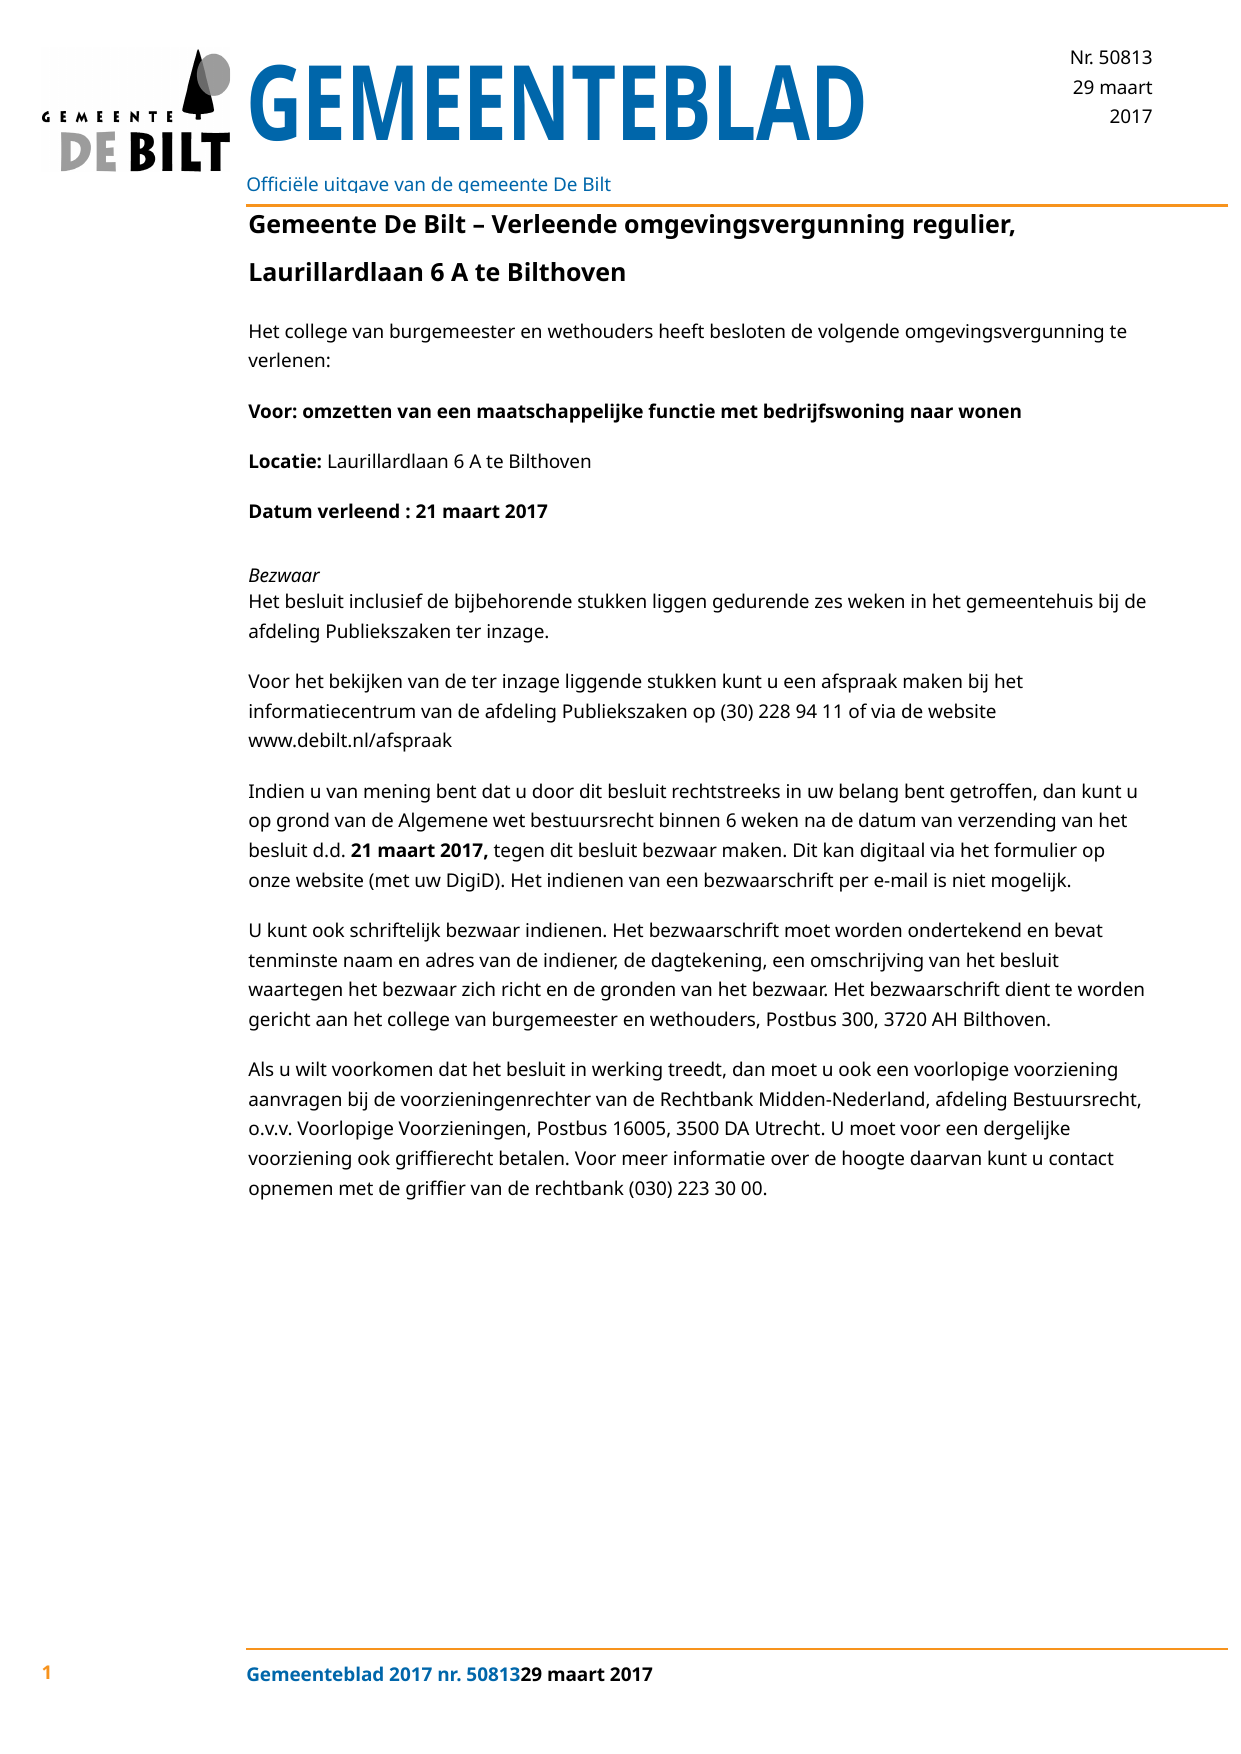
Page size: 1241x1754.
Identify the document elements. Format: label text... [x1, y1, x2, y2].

text Gemeente De Bilt – Verleende omgevingsvergunning regulier, Laurillardlaan 6 A te Bilthoven [248, 207, 1152, 288]
text Voor het bekijken van de ter inzage liggende stukken kunt u een afspraak maken bij het informatiecentrum van de afdeling Publiekszaken op (30) 228 94 11 of via de website www.debilt.nl/afspraak [248, 668, 1152, 753]
text Voor: omzetten van een maatschappelijke functie met bedrijfswoning naar wonen [248, 398, 1152, 424]
text Bezwaar [248, 563, 1152, 588]
text Het besluit inclusief de bijbehorende stukken liggen gedurende zes weken in het gemeentehuis bij de afdeling Publiekszaken ter inzage. [248, 588, 1152, 644]
picture [41, 47, 231, 172]
text Het college van burgemeester en wethouders heeft besloten de volgende omgevingsvergunning te verlenen: [248, 318, 1152, 373]
text Als u wilt voorkomen dat het besluit in werking treedt, dan moet u ook een voorlopige voorziening aanvragen bij de voorzieningenrechter van de Rechtbank Midden-Nederland, afdeling Bestuursrecht, o.v.v. Voorlopige Voorzieningen, Postbus 16005, 3500 DA Utrecht. U moet voor een dergelijke voorziening ook griffierecht betalen. Voor meer informatie over de hoogte daarvan kunt u contact opnemen met de griffier van de rechtbank (030) 223 30 00. [248, 1056, 1152, 1200]
text Indien u van mening bent dat u door dit besluit rechtstreeks in uw belang bent getroffen, dan kunt u op grond van de Algemene wet bestuursrecht binnen 6 weken na de datum van verzending van het besluit d.d. 21 maart 2017, tegen dit besluit bezwaar maken. Dit kan digitaal via het formulier op onze website (met uw DigiD). Het indienen van een bezwaarschrift per e-mail is niet mogelijk. [248, 778, 1152, 892]
text Locatie: Laurillardlaan 6 A te Bilthoven [248, 448, 1152, 474]
text Datum verleend : 21 maart 2017 [248, 499, 1152, 524]
text U kunt ook schriftelijk bezwaar indienen. Het bezwaarschrift moet worden ondertekend en bevat tenminste naam en adres van de indiener, de dagtekening, een omschrijving van het besluit waartegen het bezwaar zich richt en de gronden van het bezwaar. Het bezwaarschrift dient te worden gericht aan het college van burgemeester en wethouders, Postbus 300, 3720 AH Bilthoven. [248, 917, 1152, 1032]
